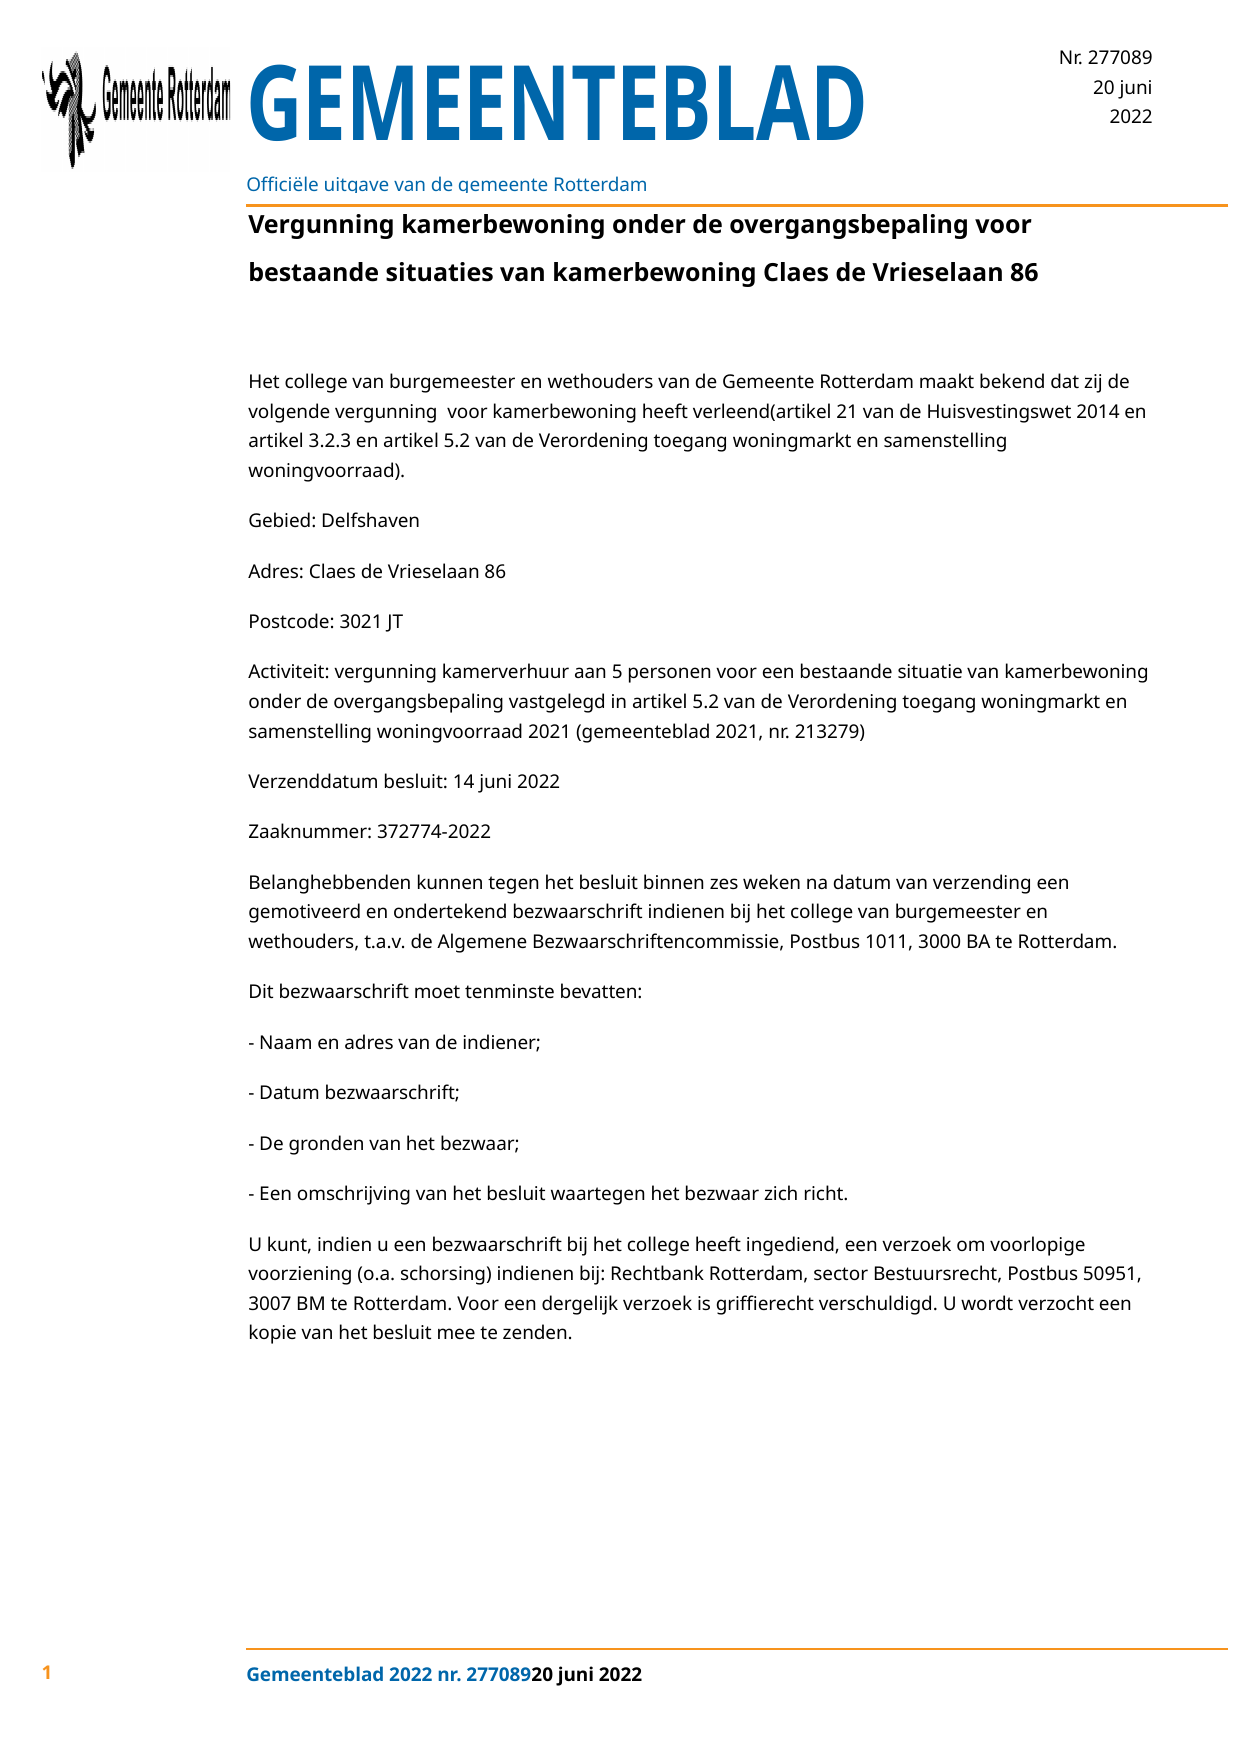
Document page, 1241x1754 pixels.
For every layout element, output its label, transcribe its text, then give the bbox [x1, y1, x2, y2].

text Adres: Claes de Vrieselaan 86 [248, 558, 1152, 584]
text - Een omschrijving van het besluit waartegen het bezwaar zich richt. [248, 1180, 1152, 1206]
text Zaaknummer: 372774-2022 [248, 819, 1152, 844]
text Belanghebbenden kunnen tegen het besluit binnen zes weken na datum van verzending een gemotiveerd en ondertekend bezwaarschrift indienen bij het college van burgemeester en wethouders, t.a.v. de Algemene Bezwaarschriftencommissie, Postbus 1011, 3000 BA te Rotterdam. [248, 869, 1152, 954]
text Verzenddatum besluit: 14 juni 2022 [248, 768, 1152, 794]
text Het college van burgemeester en wethouders van de Gemeente Rotterdam maakt bekend dat zij de volgende vergunning voor kamerbewoning heeft verleend(artikel 21 van de Huisvestingswet 2014 en artikel 3.2.3 en artikel 5.2 van de Verordening toegang woningmarkt en samenstelling woningvoorraad). [248, 368, 1152, 483]
text Activiteit: vergunning kamerverhuur aan 5 personen voor een bestaande situatie van kamerbewoning onder de overgangsbepaling vastgelegd in artikel 5.2 van de Verordening toegang woningmarkt en samenstelling woningvoorraad 2021 (gemeenteblad 2021, nr. 213279) [248, 659, 1152, 744]
text Dit bezwaarschrift moet tenminste bevatten: [248, 979, 1152, 1004]
text U kunt, indien u een bezwaarschrift bij het college heeft ingediend, een verzoek om voorlopige voorziening (o.a. schorsing) indienen bij: Rechtbank Rotterdam, sector Bestuursrecht, Postbus 50951, 3007 BM te Rotterdam. Voor een dergelijk verzoek is griffierecht verschuldigd. U wordt verzocht een kopie van het besluit mee te zenden. [248, 1231, 1152, 1345]
text - Naam en adres van de indiener; [248, 1029, 1152, 1055]
text Postcode: 3021 JT [248, 608, 1152, 634]
text Vergunning kamerbewoning onder de overgangsbepaling voor bestaande situaties van kamerbewoning Claes de Vrieselaan 86 [248, 207, 1152, 288]
text - De gronden van het bezwaar; [248, 1130, 1152, 1156]
picture [41, 47, 231, 172]
text - Datum bezwaarschrift; [248, 1079, 1152, 1105]
text Gebied: Delfshaven [248, 507, 1152, 533]
